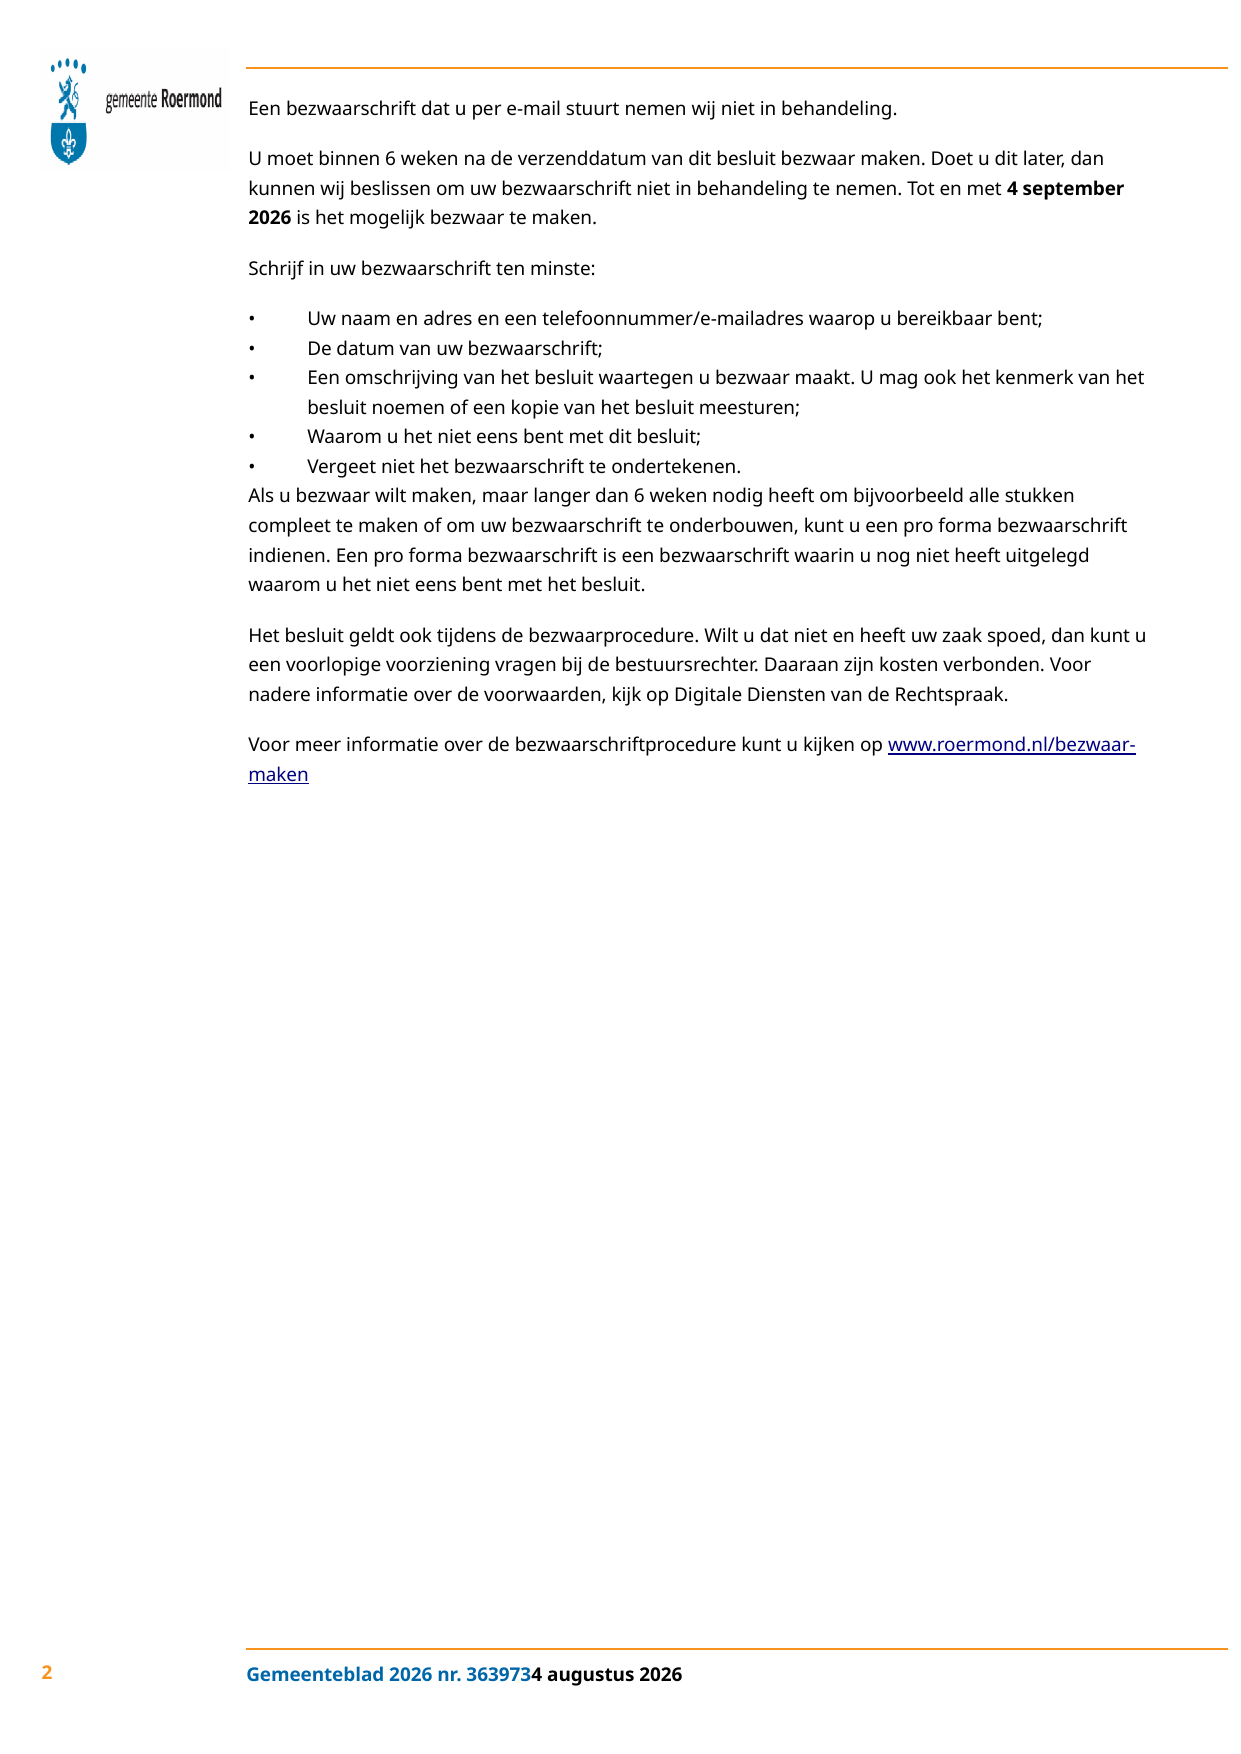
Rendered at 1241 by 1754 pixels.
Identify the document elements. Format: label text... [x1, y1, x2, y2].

text Het besluit geldt ook tijdens de bezwaarprocedure. Wilt u dat niet en heeft uw zaak spoed, dan kunt u een voorlopige voorziening vragen bij de bestuursrechter. Daaraan zijn kosten verbonden. Voor nadere informatie over de voorwaarden, kijk op Digitale Diensten van de Rechtspraak. [248, 622, 1152, 707]
text U moet binnen 6 weken na de verzenddatum van dit besluit bezwaar maken. Doet u dit later, dan kunnen wij beslissen om uw bezwaarschrift niet in behandeling te nemen. Tot en met 4 september 2026 is het mogelijk bezwaar te maken. [248, 145, 1152, 230]
list Uw naam en adres en een telefoonnummer/e-mailadres waarop u bereikbaar bent; [248, 305, 1152, 331]
text Schrijf in uw bezwaarschrift ten minste: [248, 255, 1152, 281]
list Een omschrijving van het besluit waartegen u bezwaar maakt. U mag ook het kenmerk van het besluit noemen of een kopie van het besluit meesturen; [248, 364, 1152, 420]
list Waarom u het niet eens bent met dit besluit; [248, 423, 1152, 449]
text Een bezwaarschrift dat u per e-mail stuurt nemen wij niet in behandeling. [248, 95, 1152, 121]
list De datum van uw bezwaarschrift; [248, 335, 1152, 361]
picture [41, 47, 231, 172]
text Voor meer informatie over de bezwaarschriftprocedure kunt u kijken op www.roermond.nl/bezwaar-maken [248, 731, 1152, 787]
list Vergeet niet het bezwaarschrift te ondertekenen. [248, 453, 1152, 479]
text Als u bezwaar wilt maken, maar langer dan 6 weken nodig heeft om bijvoorbeeld alle stukken compleet te maken of om uw bezwaarschrift te onderbouwen, kunt u een pro forma bezwaarschrift indienen. Een pro forma bezwaarschrift is een bezwaarschrift waarin u nog niet heeft uitgelegd waarom u het niet eens bent met het besluit. [248, 483, 1152, 597]
